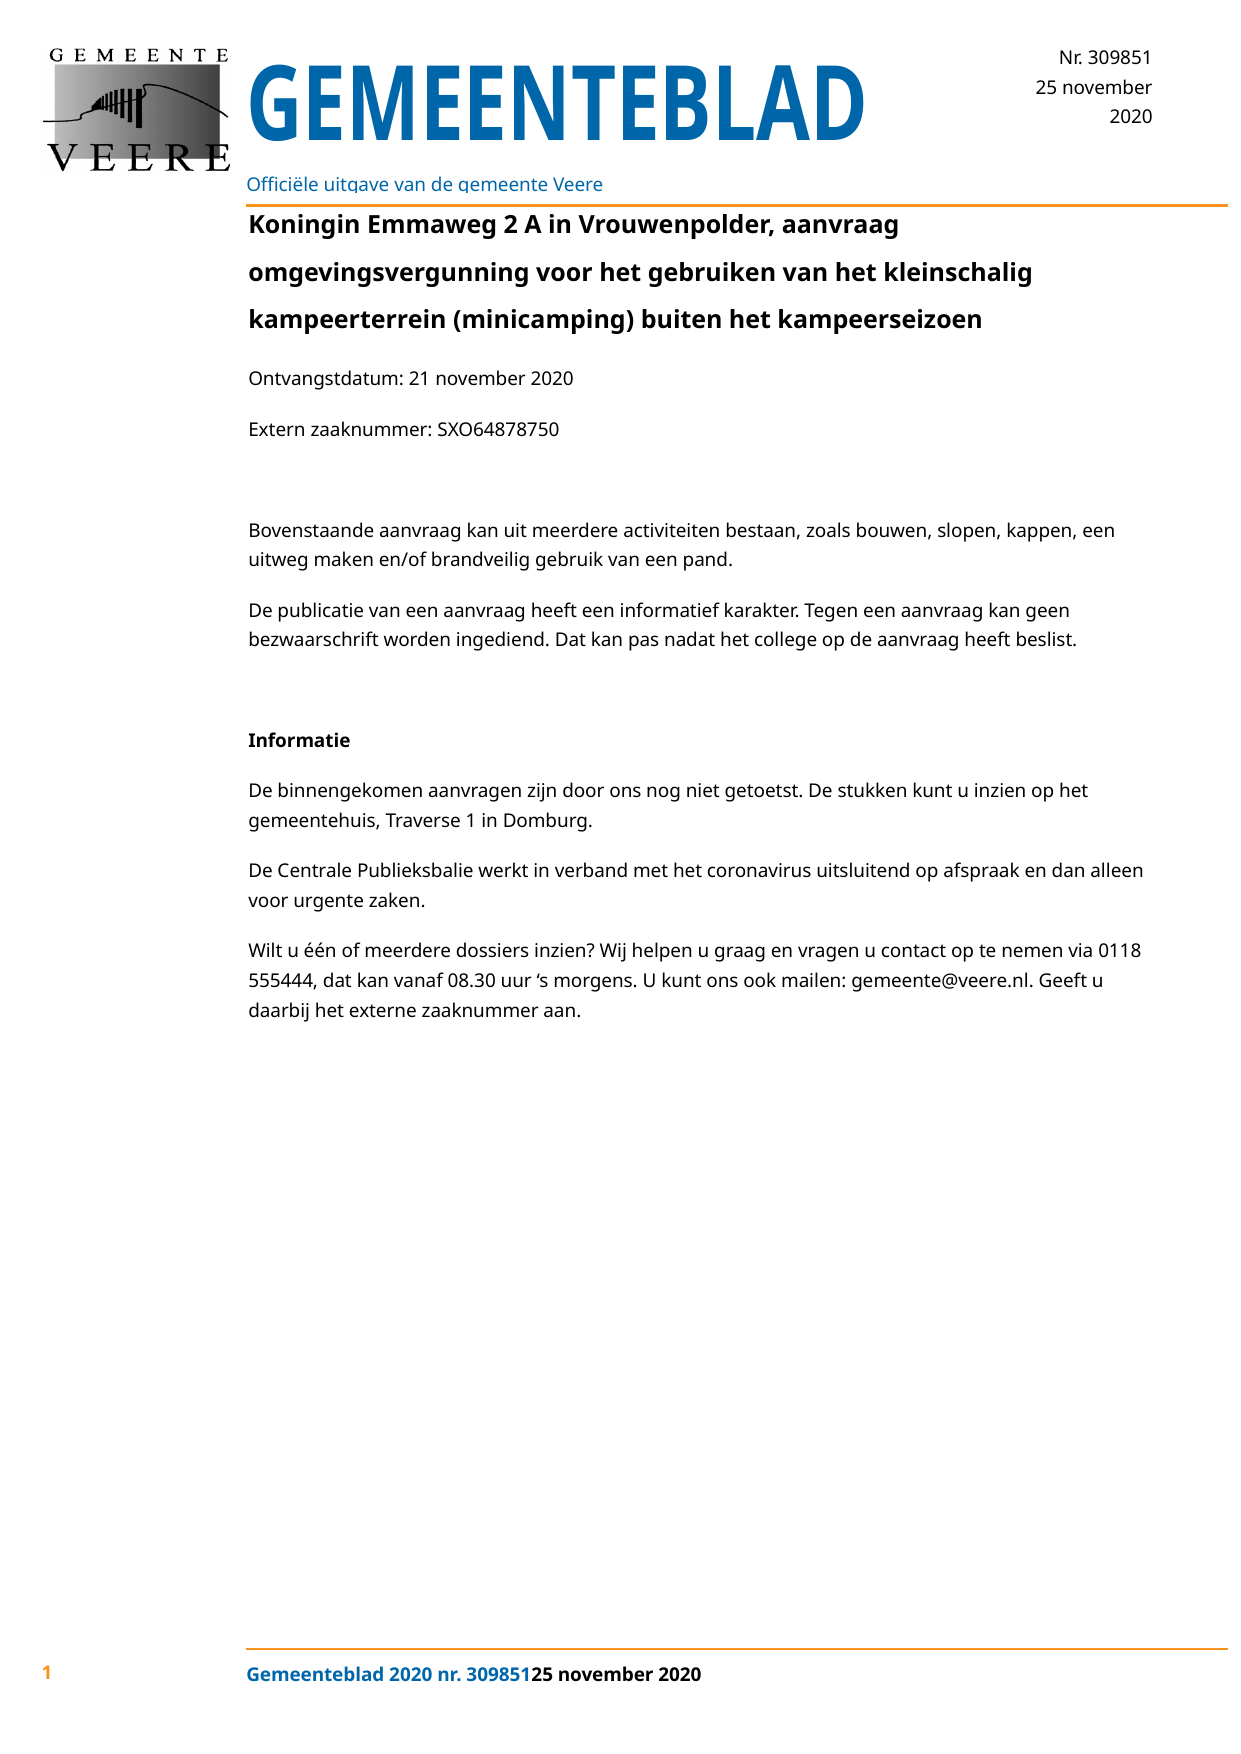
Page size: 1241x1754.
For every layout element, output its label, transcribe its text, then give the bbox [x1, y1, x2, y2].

picture [41, 47, 231, 172]
text Koningin Emmaweg 2 A in Vrouwenpolder, aanvraag omgevingsvergunning voor het gebruiken van het kleinschalig kampeerterrein (minicamping) buiten het kampeerseizoen [248, 207, 1152, 336]
text Ontvangstdatum: 21 november 2020 [248, 366, 1152, 391]
text Wilt u één of meerdere dossiers inzien? Wij helpen u graag en vragen u contact op te nemen via 0118 555444, dat kan vanaf 08.30 uur ‘s morgens. U kunt ons ook mailen: gemeente@veere.nl. Geeft u daarbij het externe zaaknummer aan. [248, 938, 1152, 1022]
text De binnengekomen aanvragen zijn door ons nog niet getoetst. De stukken kunt u inzien op het gemeentehuis, Traverse 1 in Domburg. [248, 778, 1152, 833]
text Informatie [248, 727, 1152, 753]
text Bovenstaande aanvraag kan uit meerdere activiteiten bestaan, zoals bouwen, slopen, kappen, een uitweg maken en/of brandveilig gebruik van een pand. [248, 517, 1152, 572]
text De Centrale Publieksbalie werkt in verband met het coronavirus uitsluitend op afspraak en dan alleen voor urgente zaken. [248, 858, 1152, 913]
text De publicatie van een aanvraag heeft een informatief karakter. Tegen een aanvraag kan geen bezwaarschrift worden ingediend. Dat kan pas nadat het college op de aanvraag heeft beslist. [248, 597, 1152, 652]
text Extern zaaknummer: SXO64878750 [248, 416, 1152, 442]
